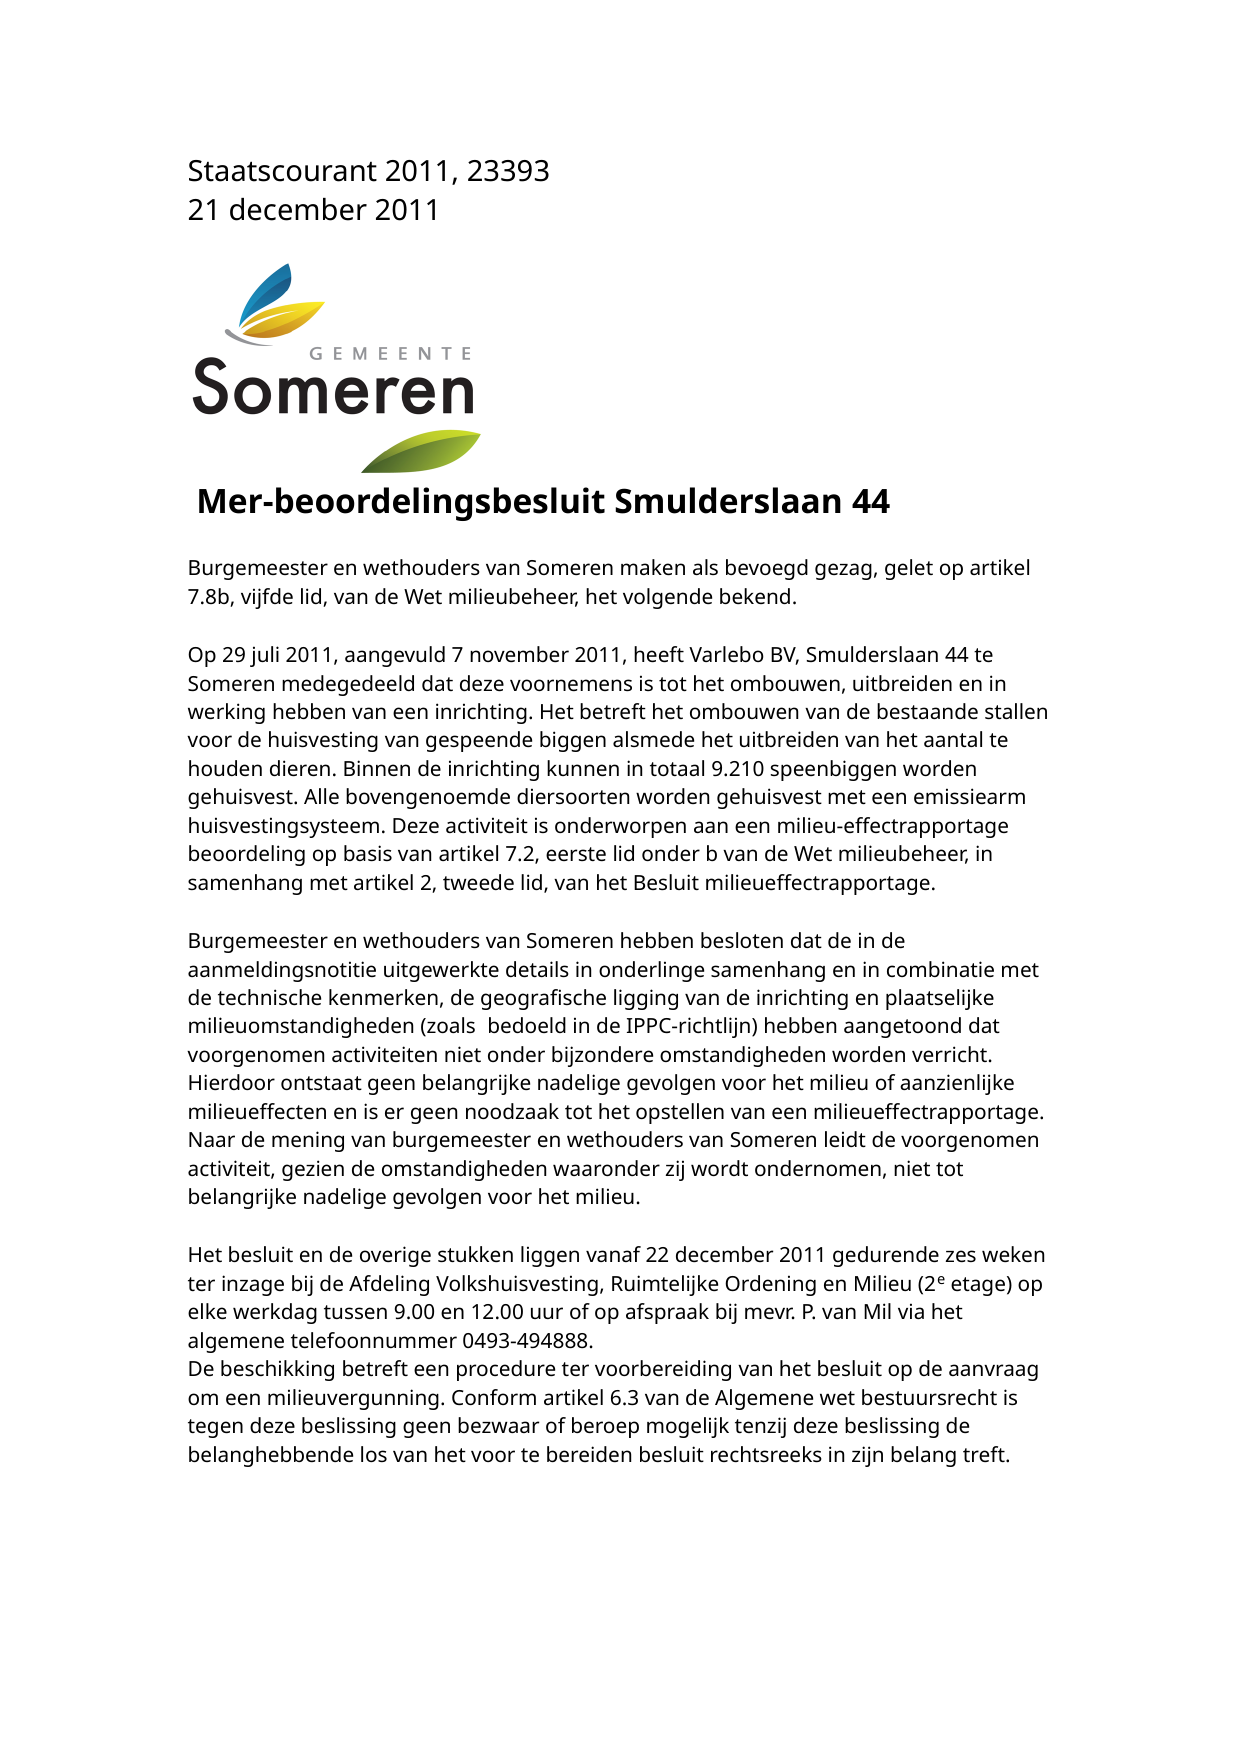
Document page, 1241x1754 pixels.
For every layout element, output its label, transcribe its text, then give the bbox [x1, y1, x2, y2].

text Burgemeester en wethouders van Someren hebben besloten dat de in de aanmeldingsnotitie uitgewerkte details in onderlinge samenhang en in combinatie met de technische kenmerken, de geografische ligging van de inrichting en plaatselijke milieuomstandigheden (zoals bedoeld in de IPPC-richtlijn) hebben aangetoond dat voorgenomen activiteiten niet onder bijzondere omstandigheden worden verricht. Hierdoor ontstaat geen belangrijke nadelige gevolgen voor het milieu of aanzienlijke milieueffecten en is er geen noodzaak tot het opstellen van een milieueffectrapportage. [187, 926, 1053, 1125]
picture [187, 258, 484, 478]
text 21 december 2011 [187, 190, 1053, 229]
text Burgemeester en wethouders van Someren maken als bevoegd gezag, gelet op artikel 7.8b, vijfde lid, van de Wet milieubeheer, het volgende bekend. [187, 553, 1053, 610]
text Op 29 juli 2011, aangevuld 7 november 2011, heeft Varlebo BV, Smulderslaan 44 te Someren medegedeeld dat deze voornemens is tot het ombouwen, uitbreiden en in werking hebben van een inrichting. Het betreft het ombouwen van de bestaande stallen voor de huisvesting van gespeende biggen alsmede het uitbreiden van het aantal te houden dieren. Binnen de inrichting kunnen in totaal 9.210 speenbiggen worden gehuisvest. Alle bovengenoemde diersoorten worden gehuisvest met een emissiearm huisvestingsysteem. Deze activiteit is onderworpen aan een milieu-effectrapportage beoordeling op basis van artikel 7.2, eerste lid onder b van de Wet milieubeheer, in samenhang met artikel 2, tweede lid, van het Besluit milieueffectrapportage. [187, 640, 1053, 896]
text De beschikking betreft een procedure ter voorbereiding van het besluit op de aanvraag om een milieuvergunning. Conform artikel 6.3 van de Algemene wet bestuursrecht is tegen deze beslissing geen bezwaar of beroep mogelijk tenzij deze beslissing de belanghebbende los van het voor te bereiden besluit rechtsreeks in zijn belang treft. [187, 1354, 1053, 1468]
text Het besluit en de overige stukken liggen vanaf 22 december 2011 gedurende zes weken ter inzage bij de Afdeling Volkshuisvesting, Ruimtelijke Ordening en Milieu (2e etage) op elke werkdag tussen 9.00 en 12.00 uur of op afspraak bij mevr. P. van Mil via het algemene telefoonnummer 0493-494888. [187, 1241, 1053, 1354]
text Staatscourant 2011, 23393 [187, 150, 1053, 190]
subtitle Mer-beoordelingsbesluit Smulderslaan 44 [187, 271, 1053, 523]
text Naar de mening van burgemeester en wethouders van Someren leidt de voorgenomen activiteit, gezien de omstandigheden waaronder zij wordt ondernomen, niet tot belangrijke nadelige gevolgen voor het milieu. [187, 1125, 1053, 1211]
